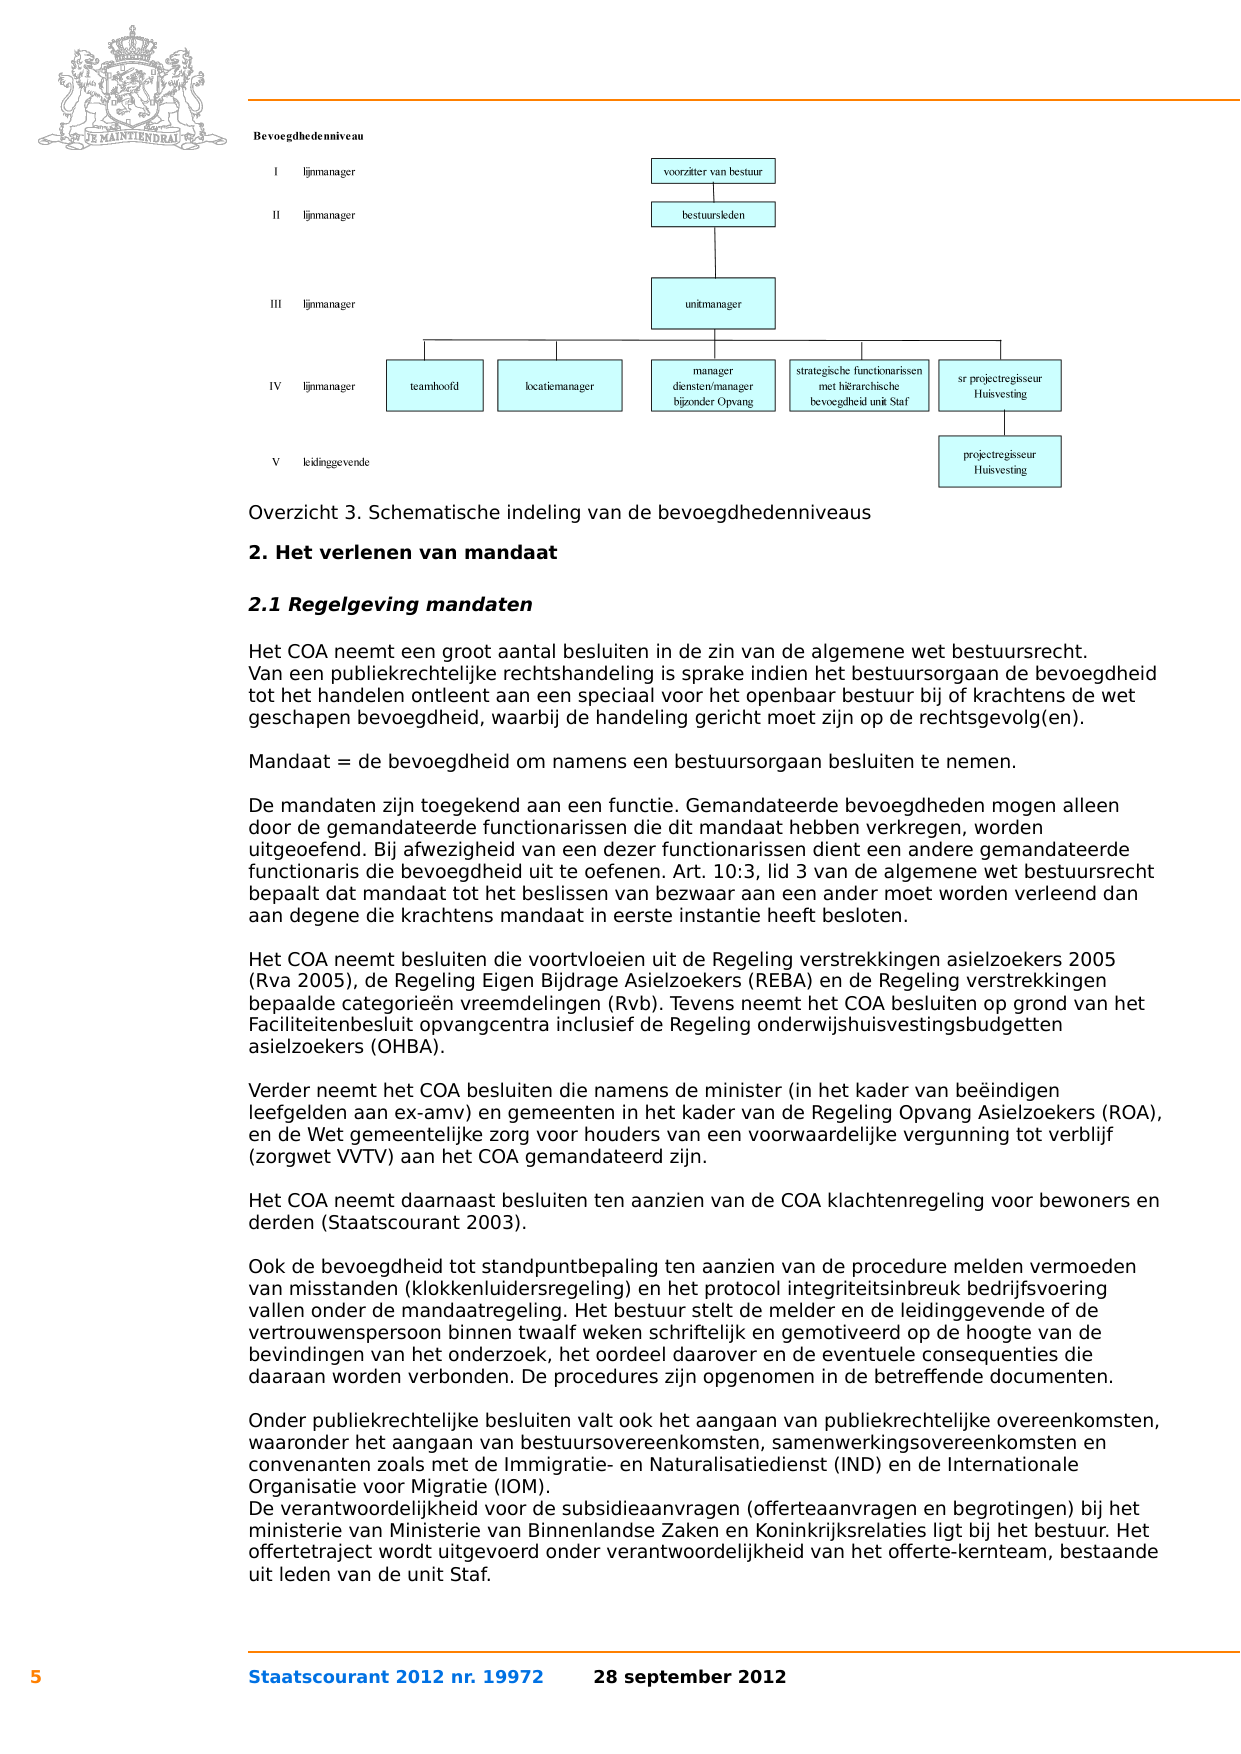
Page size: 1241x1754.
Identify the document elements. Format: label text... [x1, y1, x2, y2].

text Het COA neemt een groot aantal besluiten in de zin van de algemene wet bestuursrecht. [248, 641, 1163, 663]
subtitle 2. Het verlenen van mandaat [248, 542, 1163, 564]
subtitle 2.1 Regelgeving mandaten [248, 594, 1163, 616]
text Overzicht 3. Schematische indeling van de bevoegdhedenniveaus [248, 502, 1063, 524]
text Verder neemt het COA besluiten die namens de minister (in het kader van beëindigen leefgelden aan ex-amv) en gemeenten in het kader van de Regeling Opvang Asielzoekers (ROA), en de Wet gemeentelijke zorg voor houders van een voorwaardelijke vergunning tot verblijf (zorgwet VVTV) aan het COA gemandateerd zijn. [248, 1080, 1163, 1168]
text Van een publiekrechtelijke rechtshandeling is sprake indien het bestuursorgaan de bevoegdheid tot het handelen ontleent aan een speciaal voor het openbaar bestuur bij of krachtens de wet geschapen bevoegdheid, waarbij de handeling gericht moet zijn op de rechtsgevolg(en). [248, 663, 1163, 729]
text Ook de bevoegdheid tot standpuntbepaling ten aanzien van de procedure melden vermoeden van misstanden (klokkenluidersregeling) en het protocol integriteitsinbreuk bedrijfsvoering vallen onder de mandaatregeling. Het bestuur stelt de melder en de leidinggevende of de vertrouwenspersoon binnen twaalf weken schriftelijk en gemotiveerd op de hoogte van de bevindingen van het onderzoek, het oordeel daarover en de eventuele consequenties die daaraan worden verbonden. De procedures zijn opgenomen in de betreffende documenten. [248, 1256, 1163, 1388]
text Het COA neemt besluiten die voortvloeien uit de Regeling verstrekkingen asielzoekers 2005 (Rva 2005), de Regeling Eigen Bijdrage Asielzoekers (REBA) en de Regeling verstrekkingen bepaalde categorieën vreemdelingen (Rvb). Tevens neemt het COA besluiten op grond van het Faciliteitenbesluit opvangcentra inclusief de Regeling onderwijshuisvestingsbudgetten asielzoekers (OHBA). [248, 948, 1163, 1058]
picture [38, 25, 227, 150]
text De mandaten zijn toegekend aan een functie. Gemandateerde bevoegdheden mogen alleen door de gemandateerde functionarissen die dit mandaat hebben verkregen, worden uitgeoefend. Bij afwezigheid van een dezer functionarissen dient een andere gemandateerde functionaris die bevoegdheid uit te oefenen. Art. 10:3, lid 3 van de algemene wet bestuursrecht bepaalt dat mandaat tot het beslissen van bezwaar aan een ander moet worden verleend dan aan degene die krachtens mandaat in eerste instantie heeft besloten. [248, 795, 1163, 927]
text Het COA neemt daarnaast besluiten ten aanzien van de COA klachtenregeling voor bewoners en derden (Staatscourant 2003). [248, 1190, 1163, 1234]
text De verantwoordelijkheid voor de subsidieaanvragen (offerteaanvragen en begrotingen) bij het ministerie van Ministerie van Binnenlandse Zaken en Koninkrijksrelaties ligt bij het bestuur. Het offertetraject wordt uitgevoerd onder verantwoordelijkheid van het offerte-kernteam, bestaande uit leden van de unit Staf. [248, 1497, 1163, 1585]
text Mandaat = de bevoegdheid om namens een bestuursorgaan besluiten te nemen. [248, 751, 1163, 773]
text Onder publiekrechtelijke besluiten valt ook het aangaan van publiekrechtelijke overeenkomsten, waaronder het aangaan van bestuursovereenkomsten, samenwerkingsovereenkomsten en convenanten zoals met de Immigratie- en Naturalisatiedienst (IND) en de Internationale Organisatie voor Migratie (IOM). [248, 1409, 1163, 1497]
picture [248, 130, 1063, 490]
